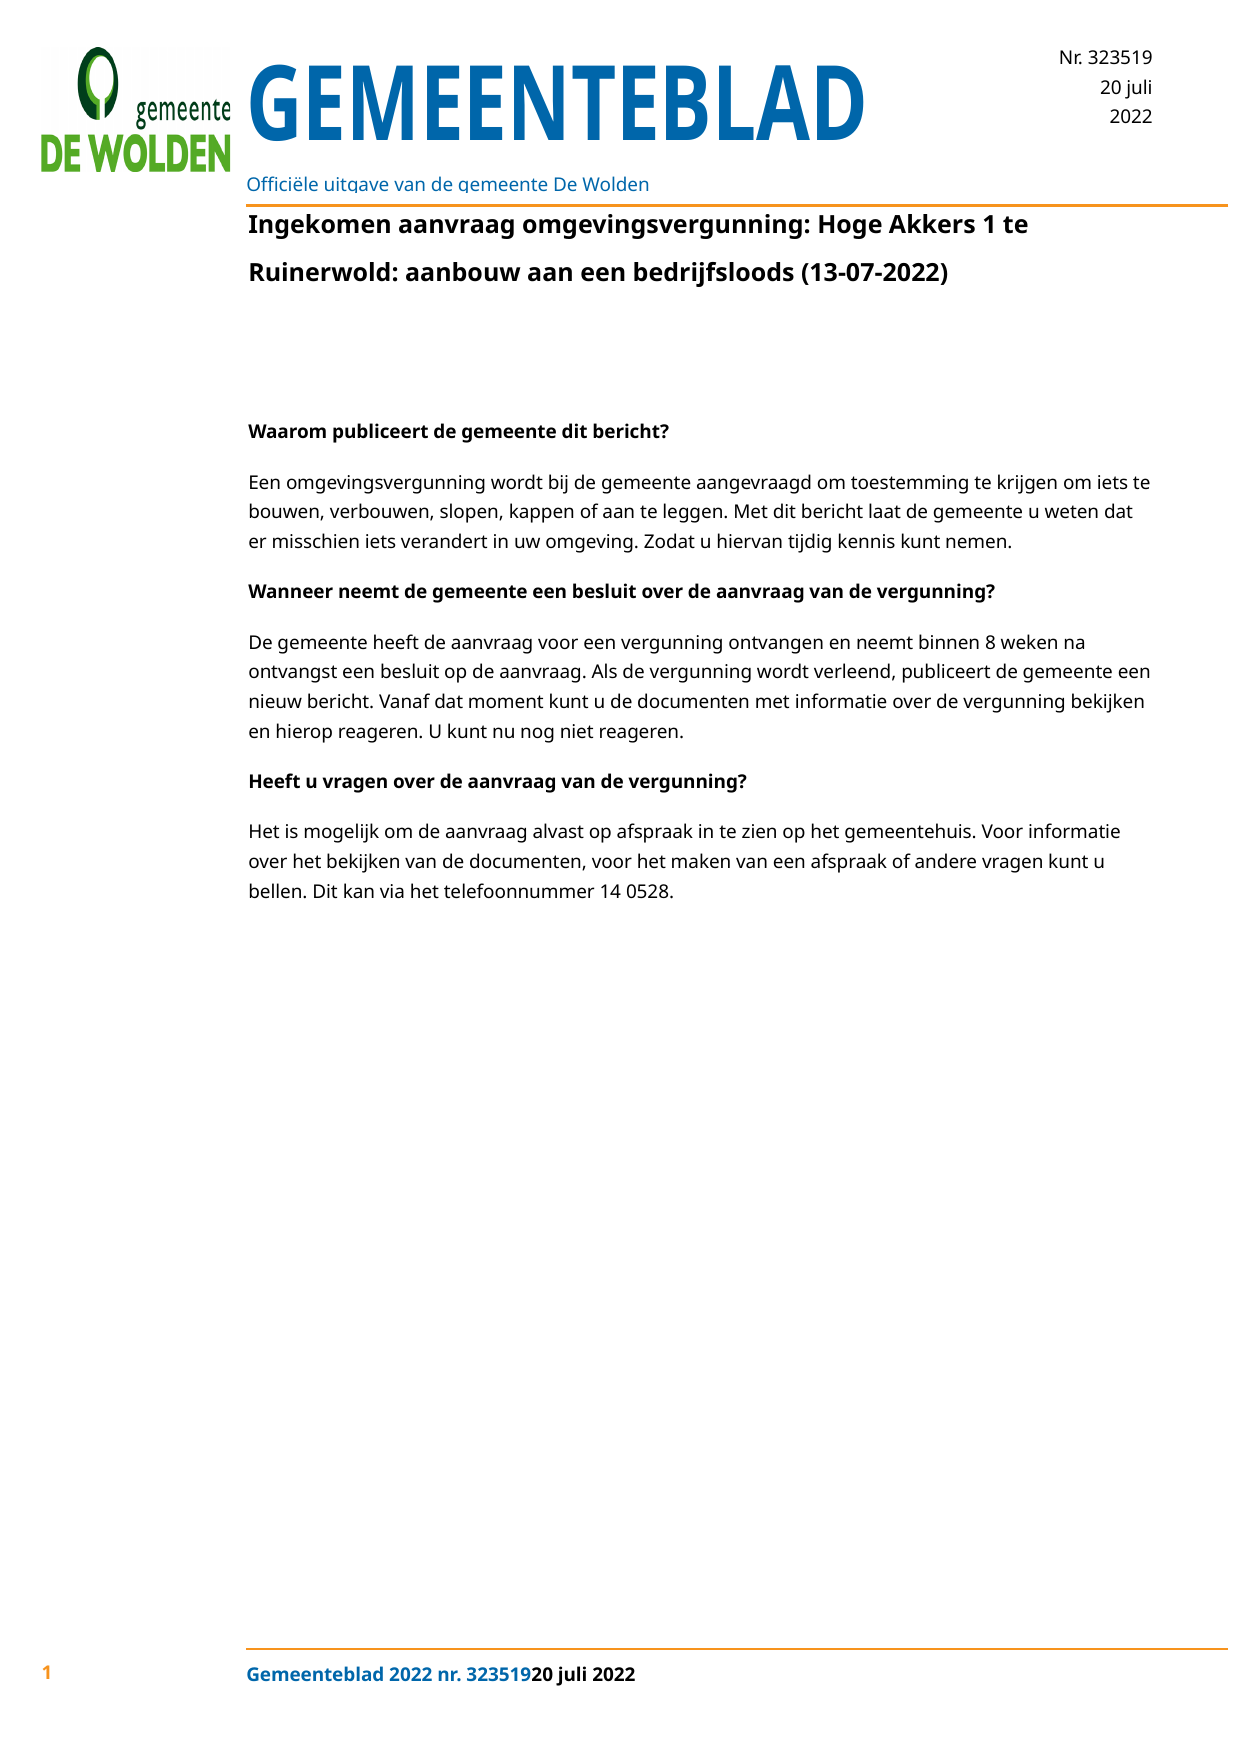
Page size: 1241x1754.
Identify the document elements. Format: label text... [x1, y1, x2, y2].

text Het is mogelijk om de aanvraag alvast op afspraak in te zien op het gemeentehuis. Voor informatie over het bekijken van de documenten, voor het maken van een afspraak of andere vragen kunt u bellen. Dit kan via het telefoonnummer 14 0528. [248, 819, 1152, 904]
text Heeft u vragen over de aanvraag van de vergunning? [248, 768, 1152, 794]
text Wanneer neemt de gemeente een besluit over de aanvraag van de vergunning? [248, 579, 1152, 604]
text Een omgevingsvergunning wordt bij de gemeente aangevraagd om toestemming te krijgen om iets te bouwen, verbouwen, slopen, kappen of aan te leggen. Met dit bericht laat de gemeente u weten dat er misschien iets verandert in uw omgeving. Zodat u hiervan tijdig kennis kunt nemen. [248, 469, 1152, 554]
picture [41, 47, 231, 172]
text De gemeente heeft de aanvraag voor een vergunning ontvangen en neemt binnen 8 weken na ontvangst een besluit op de aanvraag. Als de vergunning wordt verleend, publiceert de gemeente een nieuw bericht. Vanaf dat moment kunt u de documenten met informatie over de vergunning bekijken en hierop reageren. U kunt nu nog niet reageren. [248, 629, 1152, 744]
text Waarom publiceert de gemeente dit bericht? [248, 419, 1152, 444]
text Ingekomen aanvraag omgevingsvergunning: Hoge Akkers 1 te Ruinerwold: aanbouw aan een bedrijfsloods (13-07-2022) [248, 207, 1152, 288]
